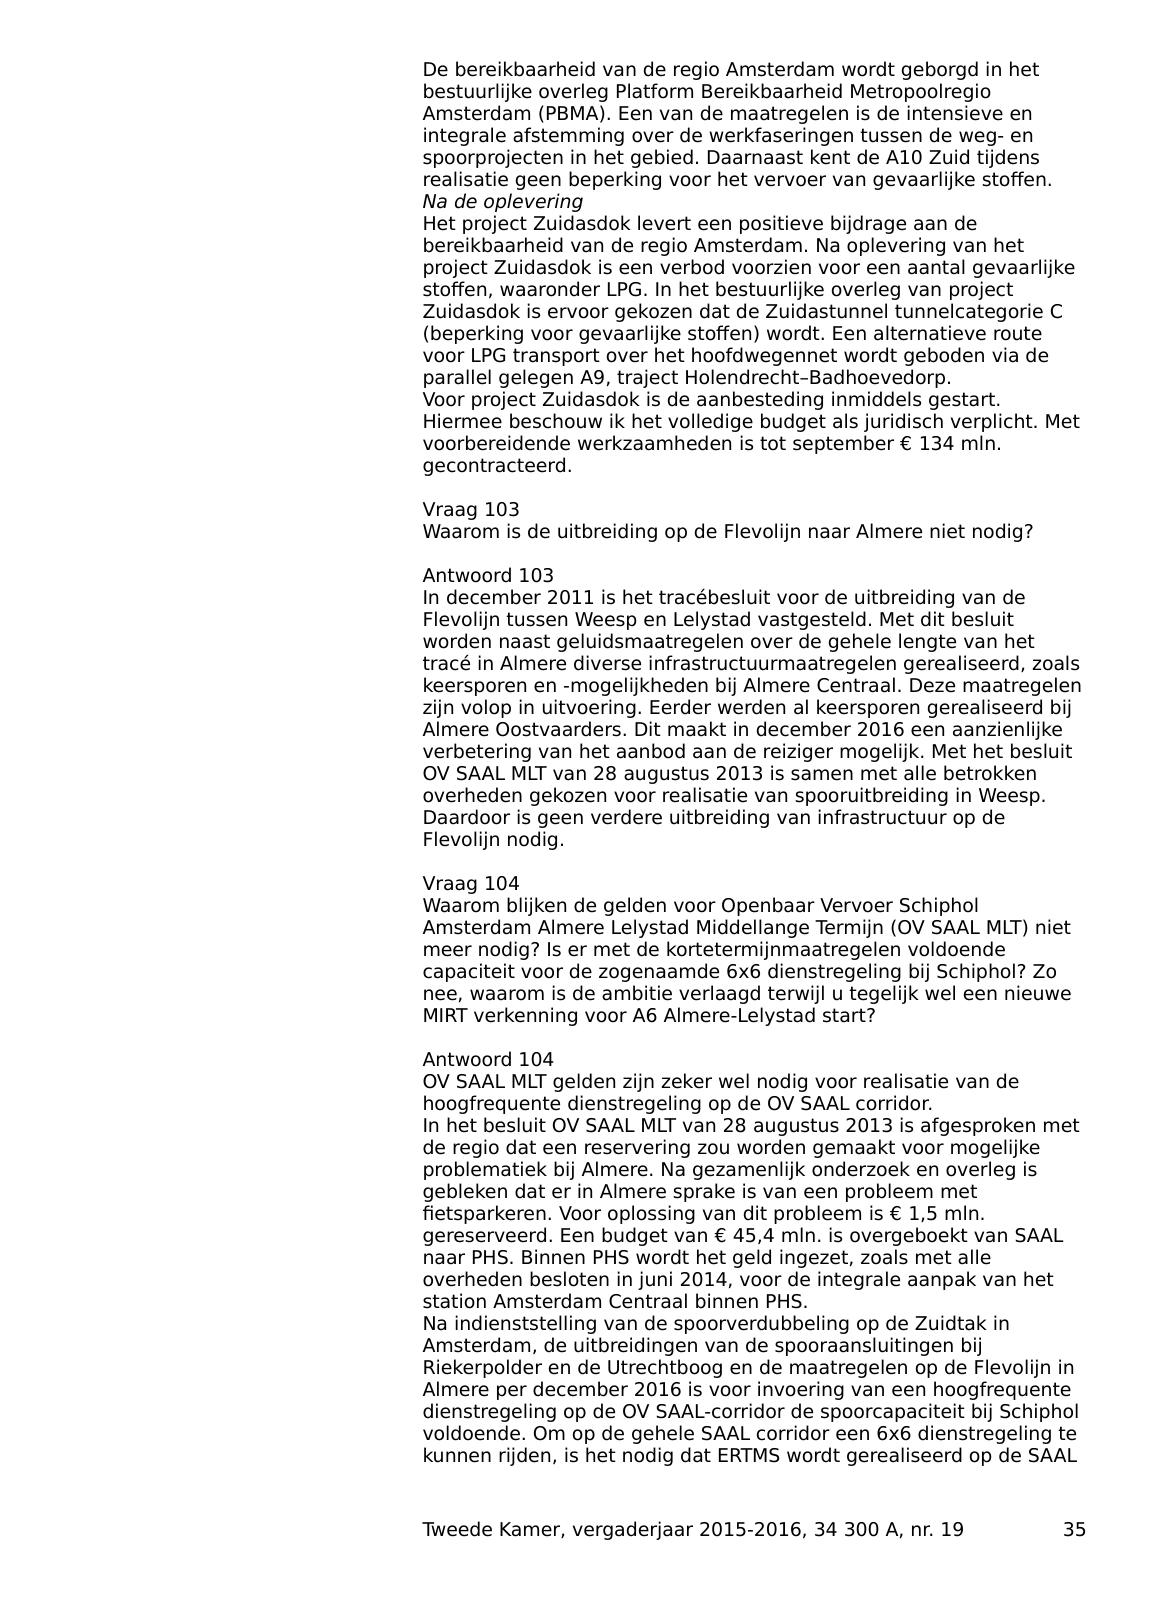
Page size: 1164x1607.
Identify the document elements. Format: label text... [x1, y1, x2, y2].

text Waarom blijken de gelden voor Openbaar Vervoer Schiphol Amsterdam Almere Lelystad Middellange Termijn (OV SAAL MLT) niet meer nodig? Is er met de kortetermijnmaatregelen voldoende capaciteit voor de zogenaamde 6x6 dienstregeling bij Schiphol? Zo nee, waarom is de ambitie verlaagd terwijl u tegelijk wel een nieuwe MIRT verkenning voor A6 Almere-Lelystad start? [422, 895, 1087, 1027]
text Voor project Zuidasdok is de aanbesteding inmiddels gestart. Hiermee beschouw ik het volledige budget als juridisch verplicht. Met voorbereidende werkzaamheden is tot september € 134 mln. gecontracteerd. [422, 389, 1087, 477]
text Waarom is de uitbreiding op de Flevolijn naar Almere niet nodig? [422, 521, 1087, 543]
text Antwoord 104 [422, 1049, 1087, 1071]
text Het project Zuidasdok levert een positieve bijdrage aan de bereikbaarheid van de regio Amsterdam. Na oplevering van het project Zuidasdok is een verbod voorzien voor een aantal gevaarlijke stoffen, waaronder LPG. In het bestuurlijke overleg van project Zuidasdok is ervoor gekozen dat de Zuidastunnel tunnelcategorie C (beperking voor gevaarlijke stoffen) wordt. Een alternatieve route voor LPG transport over het hoofdwegennet wordt geboden via de parallel gelegen A9, traject Holendrecht–Badhoevedorp. [422, 213, 1087, 389]
text Vraag 103 [422, 499, 1087, 521]
text Na de oplevering [422, 191, 1087, 213]
text De bereikbaarheid van de regio Amsterdam wordt geborgd in het bestuurlijke overleg Platform Bereikbaarheid Metropoolregio Amsterdam (PBMA). Een van de maatregelen is de intensieve en integrale afstemming over de werkfaseringen tussen de weg- en spoorprojecten in het gebied. Daarnaast kent de A10 Zuid tijdens realisatie geen beperking voor het vervoer van gevaarlijke stoffen. [422, 59, 1087, 191]
text OV SAAL MLT gelden zijn zeker wel nodig voor realisatie van de hoogfrequente dienstregeling op de OV SAAL corridor. [422, 1071, 1087, 1115]
text Vraag 104 [422, 873, 1087, 895]
text Antwoord 103 [422, 565, 1087, 587]
text In het besluit OV SAAL MLT van 28 augustus 2013 is afgesproken met de regio dat een reservering zou worden gemaakt voor mogelijke problematiek bij Almere. Na gezamenlijk onderzoek en overleg is gebleken dat er in Almere sprake is van een probleem met fietsparkeren. Voor oplossing van dit probleem is € 1,5 mln. gereserveerd. Een budget van € 45,4 mln. is overgeboekt van SAAL naar PHS. Binnen PHS wordt het geld ingezet, zoals met alle overheden besloten in juni 2014, voor de integrale aanpak van het station Amsterdam Centraal binnen PHS. [422, 1115, 1087, 1313]
text In december 2011 is het tracébesluit voor de uitbreiding van de Flevolijn tussen Weesp en Lelystad vastgesteld. Met dit besluit worden naast geluidsmaatregelen over de gehele lengte van het tracé in Almere diverse infrastructuurmaatregelen gerealiseerd, zoals keersporen en -mogelijkheden bij Almere Centraal. Deze maatregelen zijn volop in uitvoering. Eerder werden al keersporen gerealiseerd bij Almere Oostvaarders. Dit maakt in december 2016 een aanzienlijke verbetering van het aanbod aan de reiziger mogelijk. Met het besluit OV SAAL MLT van 28 augustus 2013 is samen met alle betrokken overheden gekozen voor realisatie van spooruitbreiding in Weesp. Daardoor is geen verdere uitbreiding van infrastructuur op de Flevolijn nodig. [422, 587, 1087, 851]
text Na indienststelling van de spoorverdubbeling op de Zuidtak in Amsterdam, de uitbreidingen van de spooraansluitingen bij Riekerpolder en de Utrechtboog en de maatregelen op de Flevolijn in Almere per december 2016 is voor invoering van een hoogfrequente dienstregeling op de OV SAAL-corridor de spoorcapaciteit bij Schiphol voldoende. Om op de gehele SAAL corridor een 6x6 dienstregeling te kunnen rijden, is het nodig dat ERTMS wordt gerealiseerd op de SAAL [422, 1313, 1087, 1467]
